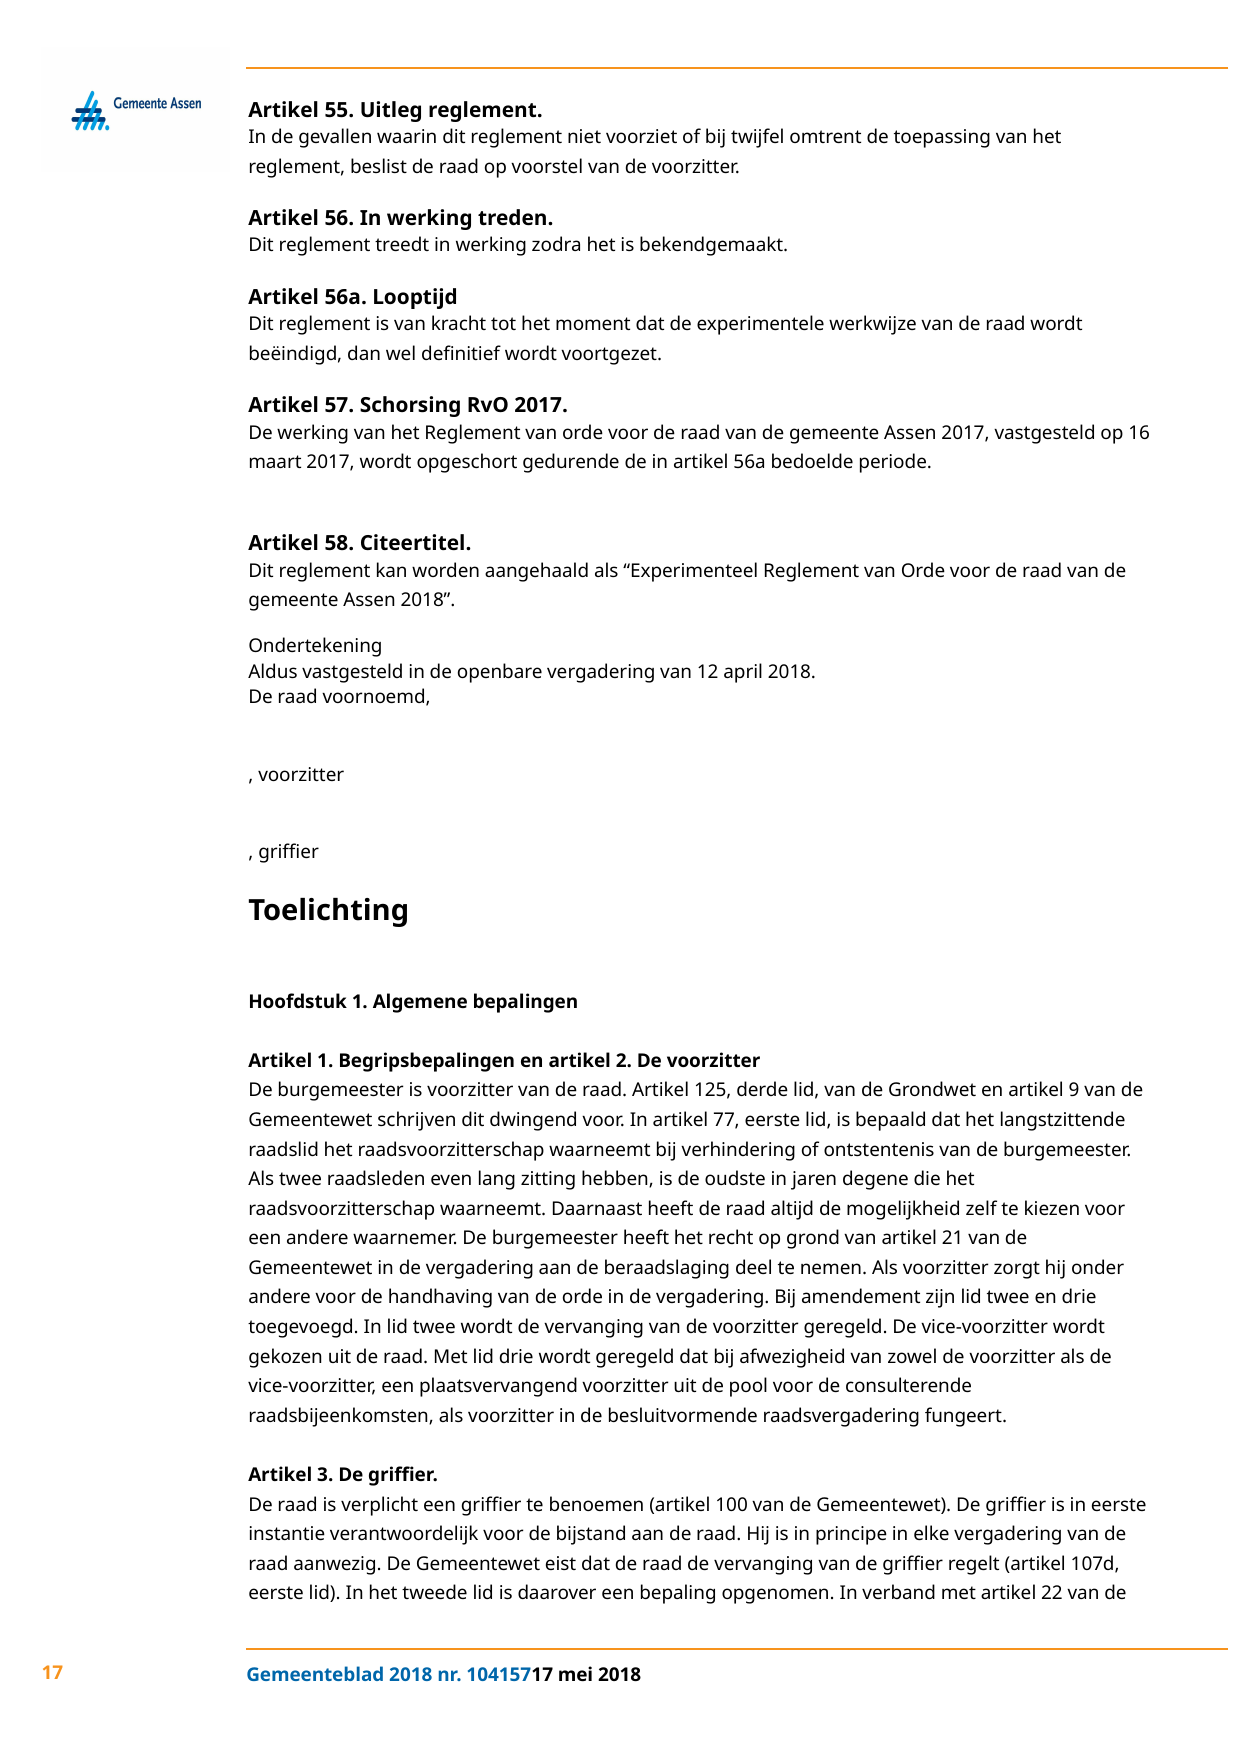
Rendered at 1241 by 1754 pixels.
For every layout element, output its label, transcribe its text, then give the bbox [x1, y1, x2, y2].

text Hoofdstuk 1. Algemene bepalingen [248, 988, 1152, 1014]
text Dit reglement kan worden aangehaald als “Experimenteel Reglement van Orde voor de raad van de gemeente Assen 2018”. [248, 557, 1152, 612]
text Dit reglement is van kracht tot het moment dat de experimentele werkwijze van de raad wordt beëindigd, dan wel definitief wordt voortgezet. [248, 311, 1152, 366]
text De raad is verplicht een griffier te benoemen (artikel 100 van de Gemeentewet). De griffier is in eerste instantie verantwoordelijk voor de bijstand aan de raad. Hij is in principe in elke vergadering van de raad aanwezig. De Gemeentewet eist dat de raad de vervanging van de griffier regelt (artikel 107d, eerste lid). In het tweede lid is daarover een bepaling opgenomen. In verband met artikel 22 van de [248, 1491, 1152, 1605]
text Aldus vastgesteld in de openbare vergadering van 12 april 2018. [248, 658, 1152, 684]
text Artikel 56a. Looptijd [248, 282, 1152, 311]
text De burgemeester is voorzitter van de raad. Artikel 125, derde lid, van de Grondwet en artikel 9 van de Gemeentewet schrijven dit dwingend voor. In artikel 77, eerste lid, is bepaald dat het langstzittende raadslid het raadsvoorzitterschap waarneemt bij verhindering of ontstentenis van de burgemeester. Als twee raadsleden even lang zitting hebben, is de oudste in jaren degene die het raadsvoorzitterschap waarneemt. Daarnaast heeft de raad altijd de mogelijkheid zelf te kiezen voor een andere waarnemer. De burgemeester heeft het recht op grond van artikel 21 van de Gemeentewet in de vergadering aan de beraadslaging deel te nemen. Als voorzitter zorgt hij onder andere voor de handhaving van de orde in de vergadering. Bij amendement zijn lid twee en drie toegevoegd. In lid twee wordt de vervanging van de voorzitter geregeld. De vice-voorzitter wordt gekozen uit de raad. Met lid drie wordt geregeld dat bij afwezigheid van zowel de voorzitter als de vice-voorzitter, een plaatsvervangend voorzitter uit de pool voor de consulterende raadsbijeenkomsten, als voorzitter in de besluitvormende raadsvergadering fungeert. [248, 1077, 1152, 1428]
text Artikel 55. Uitleg reglement. [248, 95, 1152, 123]
text Artikel 58. Citeertitel. [248, 528, 1152, 557]
text , griffier [248, 838, 1152, 864]
text Artikel 1. Begripsbepalingen en artikel 2. De voorzitter [248, 1047, 1152, 1073]
text , voorzitter [248, 761, 1152, 787]
text Artikel 57. Schorsing RvO 2017. [248, 391, 1152, 419]
text Toelichting [248, 889, 1152, 929]
picture [41, 47, 231, 172]
text De werking van het Reglement van orde voor de raad van de gemeente Assen 2017, vastgesteld op 16 maart 2017, wordt opgeschort gedurende de in artikel 56a bedoelde periode. [248, 419, 1152, 474]
text Artikel 56. In werking treden. [248, 203, 1152, 232]
text Ondertekening [248, 632, 1152, 658]
text In de gevallen waarin dit reglement niet voorziet of bij twijfel omtrent de toepassing van het reglement, beslist de raad op voorstel van de voorzitter. [248, 123, 1152, 178]
text Artikel 3. De griffier. [248, 1461, 1152, 1487]
text De raad voornoemd, [248, 684, 1152, 709]
text Dit reglement treedt in werking zodra het is bekendgemaakt. [248, 232, 1152, 257]
